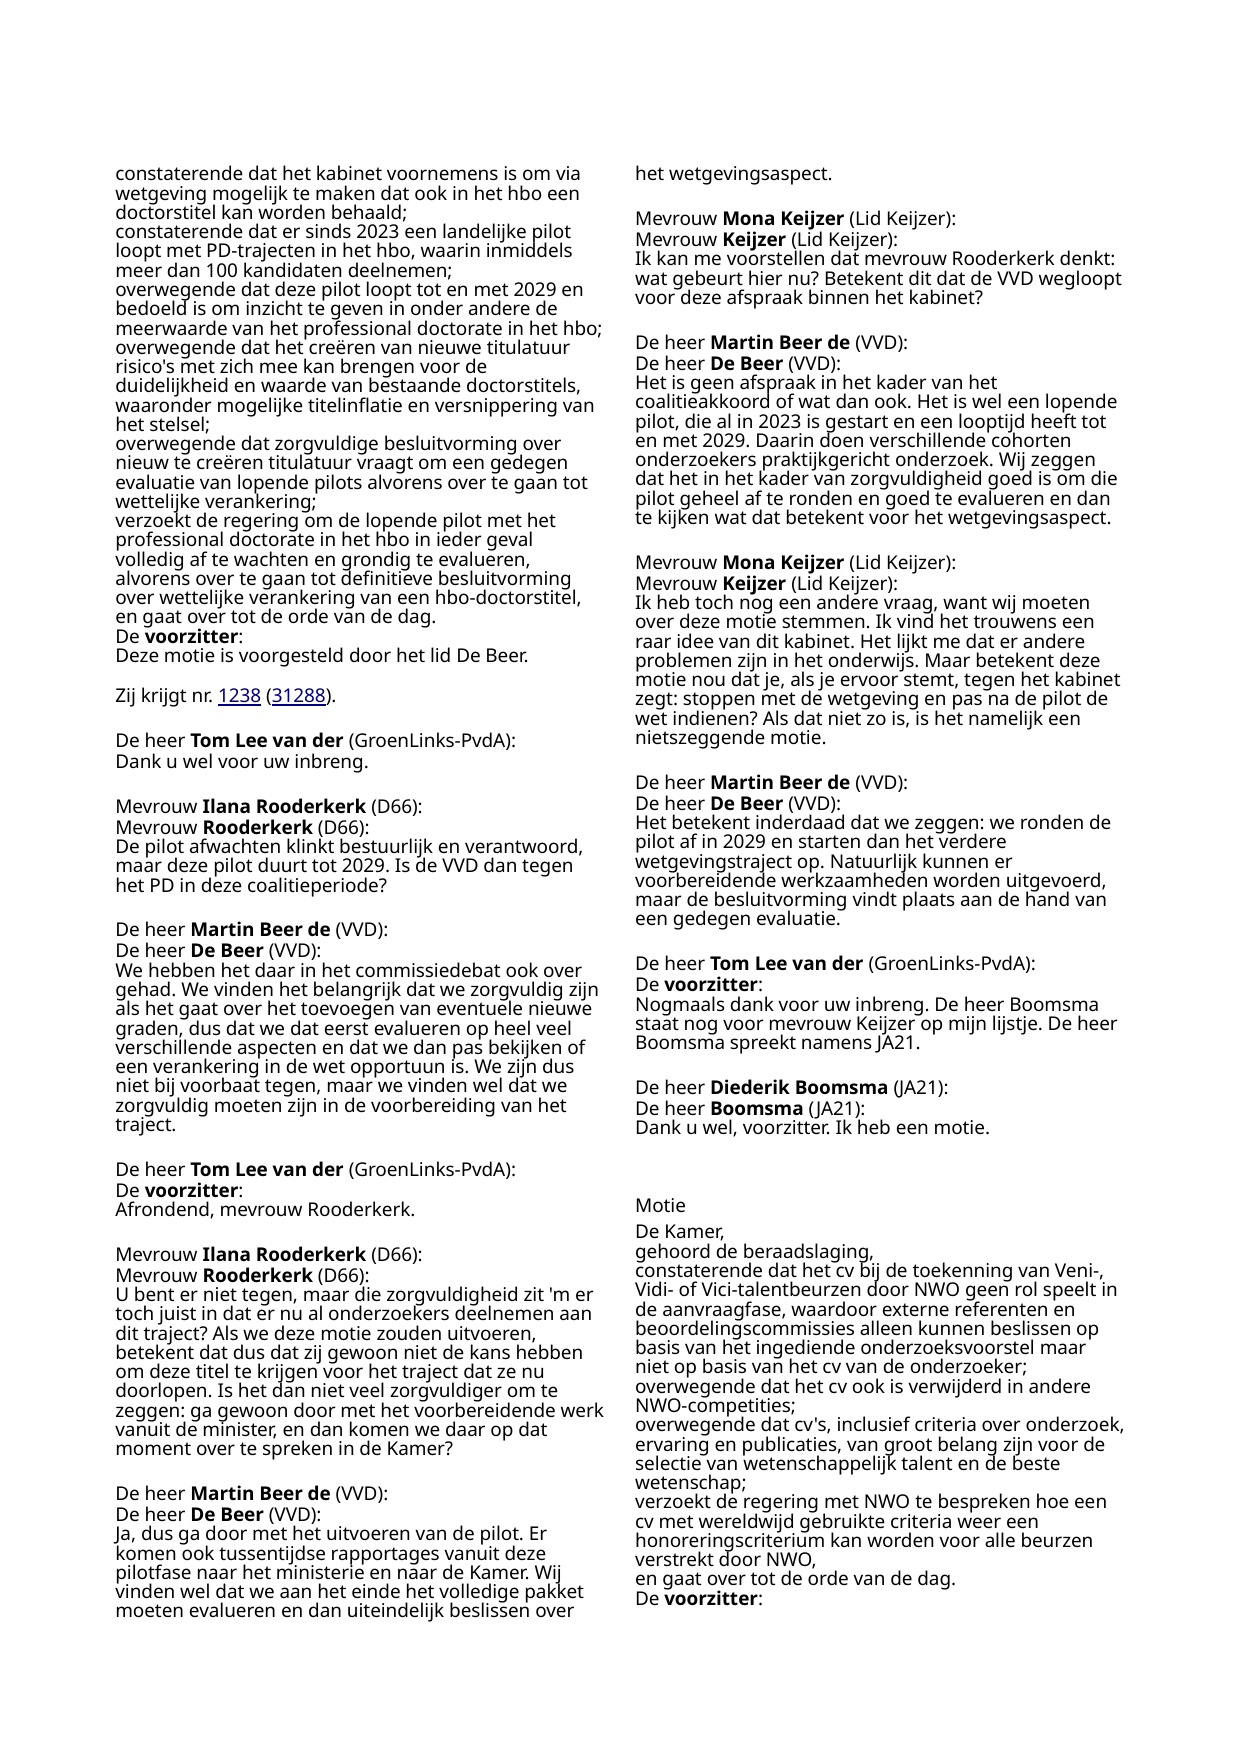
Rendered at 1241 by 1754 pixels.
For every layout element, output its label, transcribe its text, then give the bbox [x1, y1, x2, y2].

text De heer De Beer (VVD): [635, 355, 1125, 374]
text De heer De Beer (VVD): [115, 1506, 605, 1525]
text gehoord de beraadslaging, [635, 1243, 1125, 1262]
text Mevrouw Ilana Rooderkerk (D66): [115, 793, 605, 819]
text Mevrouw Keijzer (Lid Keijzer): [635, 575, 1125, 594]
text het wetgevingsaspect. [635, 165, 1125, 184]
text Ik kan me voorstellen dat mevrouw Rooderkerk denkt: wat gebeurt hier nu? Betekent dit dat de VVD wegloopt voor deze afspraak binnen het kabinet? [635, 250, 1125, 308]
text verzoekt de regering om de lopende pilot met het professional doctorate in het hbo in ieder geval volledig af te wachten en grondig te evalueren, alvorens over te gaan tot definitieve besluitvorming over wettelijke verankering van een hbo-doctorstitel, [115, 512, 605, 608]
text constaterende dat het cv bij de toekenning van Veni-, Vidi- of Vici-talentbeurzen door NWO geen rol speelt in de aanvraagfase, waardoor externe referenten en beoordelingscommissies alleen kunnen beslissen op basis van het ingediende onderzoeksvoorstel maar niet op basis van het cv van de onderzoeker; [635, 1262, 1125, 1378]
text verzoekt de regering met NWO te bespreken hoe een cv met wereldwijd gebruikte criteria weer een honoreringscriterium kan worden voor alle beurzen verstrekt door NWO, [635, 1493, 1125, 1570]
text De heer De Beer (VVD): [115, 942, 605, 962]
text De heer Tom Lee van der (GroenLinks-PvdA): [635, 951, 1125, 976]
text De heer Diederik Boomsma (JA21): [635, 1074, 1125, 1100]
text De voorzitter: [115, 1182, 605, 1201]
text De Kamer, [635, 1223, 1125, 1243]
text Ik heb toch nog een andere vraag, want wij moeten over deze motie stemmen. Ik vind het trouwens een raar idee van dit kabinet. Het lijkt me dat er andere problemen zijn in het onderwijs. Maar betekent deze motie nou dat je, als je ervoor stemt, tegen het kabinet zegt: stoppen met de wetgeving en pas na de pilot de wet indienen? Als dat niet zo is, is het namelijk een nietszeggende motie. [635, 594, 1125, 748]
text De heer Martin Beer de (VVD): [115, 917, 605, 942]
text constaterende dat er sinds 2023 een landelijke pilot loopt met PD-trajecten in het hbo, waarin inmiddels meer dan 100 kandidaten deelnemen; [115, 223, 605, 281]
text Het is geen afspraak in het kader van het coalitieakkoord of wat dan ook. Het is wel een lopende pilot, die al in 2023 is gestart en een looptijd heeft tot en met 2029. Daarin doen verschillende cohorten onderzoekers praktijkgericht onderzoek. Wij zeggen dat het in het kader van zorgvuldigheid goed is om die pilot geheel af te ronden en goed te evalueren en dan te kijken wat dat betekent voor het wetgevingsaspect. [635, 374, 1125, 528]
text constaterende dat het kabinet voornemens is om via wetgeving mogelijk te maken dat ook in het hbo een doctorstitel kan worden behaald; [115, 165, 605, 223]
text De voorzitter: [635, 976, 1125, 996]
text en gaat over tot de orde van de dag. [115, 608, 605, 628]
text De heer Tom Lee van der (GroenLinks-PvdA): [115, 1156, 605, 1182]
text De voorzitter: [115, 628, 605, 647]
text De heer Tom Lee van der (GroenLinks-PvdA): [115, 727, 605, 753]
text De heer De Beer (VVD): [635, 795, 1125, 814]
text Dank u wel voor uw inbreng. [115, 753, 605, 772]
text We hebben het daar in het commissiedebat ook over gehad. We vinden het belangrijk dat we zorgvuldig zijn als het gaat over het toevoegen van eventuele nieuwe graden, dus dat we dat eerst evalueren op heel veel verschillende aspecten en dat we dan pas bekijken of een verankering in de wet opportuun is. We zijn dus niet bij voorbaat tegen, maar we vinden wel dat we zorgvuldig moeten zijn in de voorbereiding van het traject. [115, 962, 605, 1135]
text De heer Martin Beer de (VVD): [115, 1480, 605, 1506]
text De voorzitter: [635, 1590, 1125, 1609]
text Mevrouw Mona Keijzer (Lid Keijzer): [635, 205, 1125, 231]
text Motie [635, 1192, 1125, 1218]
text en gaat over tot de orde van de dag. [635, 1570, 1125, 1590]
text overwegende dat het cv ook is verwijderd in andere NWO-competities; [635, 1378, 1125, 1416]
text Mevrouw Keijzer (Lid Keijzer): [635, 231, 1125, 250]
text Deze motie is voorgesteld door het lid De Beer. [115, 647, 605, 666]
text Nogmaals dank voor uw inbreng. De heer Boomsma staat nog voor mevrouw Keijzer op mijn lijstje. De heer Boomsma spreekt namens JA21. [635, 996, 1125, 1053]
text Mevrouw Rooderkerk (D66): [115, 1267, 605, 1286]
text Mevrouw Ilana Rooderkerk (D66): [115, 1241, 605, 1267]
text Het betekent inderdaad dat we zeggen: we ronden de pilot af in 2029 en starten dan het verdere wetgevingstraject op. Natuurlijk kunnen er voorbereidende werkzaamheden worden uitgevoerd, maar de besluitvorming vindt plaats aan de hand van een gedegen evaluatie. [635, 814, 1125, 930]
text De pilot afwachten klinkt bestuurlijk en verantwoord, maar deze pilot duurt tot 2029. Is de VVD dan tegen het PD in deze coalitieperiode? [115, 838, 605, 896]
text U bent er niet tegen, maar die zorgvuldigheid zit 'm er toch juist in dat er nu al onderzoekers deelnemen aan dit traject? Als we deze motie zouden uitvoeren, betekent dat dus dat zij gewoon niet de kans hebben om deze titel te krijgen voor het traject dat ze nu doorlopen. Is het dan niet veel zorgvuldiger om te zeggen: ga gewoon door met het voorbereidende werk vanuit de minister, en dan komen we daar op dat moment over te spreken in de Kamer? [115, 1286, 605, 1459]
text De heer Martin Beer de (VVD): [635, 329, 1125, 355]
text Mevrouw Mona Keijzer (Lid Keijzer): [635, 549, 1125, 575]
text overwegende dat zorgvuldige besluitvorming over nieuw te creëren titulatuur vraagt om een gedegen evaluatie van lopende pilots alvorens over te gaan tot wettelijke verankering; [115, 435, 605, 512]
text Zij krijgt nr. 1238 (31288). [115, 687, 605, 706]
text De heer Boomsma (JA21): [635, 1100, 1125, 1119]
text De heer Martin Beer de (VVD): [635, 769, 1125, 795]
text overwegende dat deze pilot loopt tot en met 2029 en bedoeld is om inzicht te geven in onder andere de meerwaarde van het professional doctorate in het hbo; [115, 281, 605, 339]
text overwegende dat het creëren van nieuwe titulatuur risico's met zich mee kan brengen voor de duidelijkheid en waarde van bestaande doctorstitels, waaronder mogelijke titelinflatie en versnippering van het stelsel; [115, 339, 605, 435]
text Ja, dus ga door met het uitvoeren van de pilot. Er komen ook tussentijdse rapportages vanuit deze pilotfase naar het ministerie en naar de Kamer. Wij vinden wel dat we aan het einde het volledige pakket moeten evalueren en dan uiteindelijk beslissen over [115, 1525, 605, 1622]
text Dank u wel, voorzitter. Ik heb een motie. [635, 1119, 1125, 1138]
text overwegende dat cv's, inclusief criteria over onderzoek, ervaring en publicaties, van groot belang zijn voor de selectie van wetenschappelijk talent en de beste wetenschap; [635, 1416, 1125, 1493]
text Afrondend, mevrouw Rooderkerk. [115, 1201, 605, 1220]
text Mevrouw Rooderkerk (D66): [115, 819, 605, 838]
